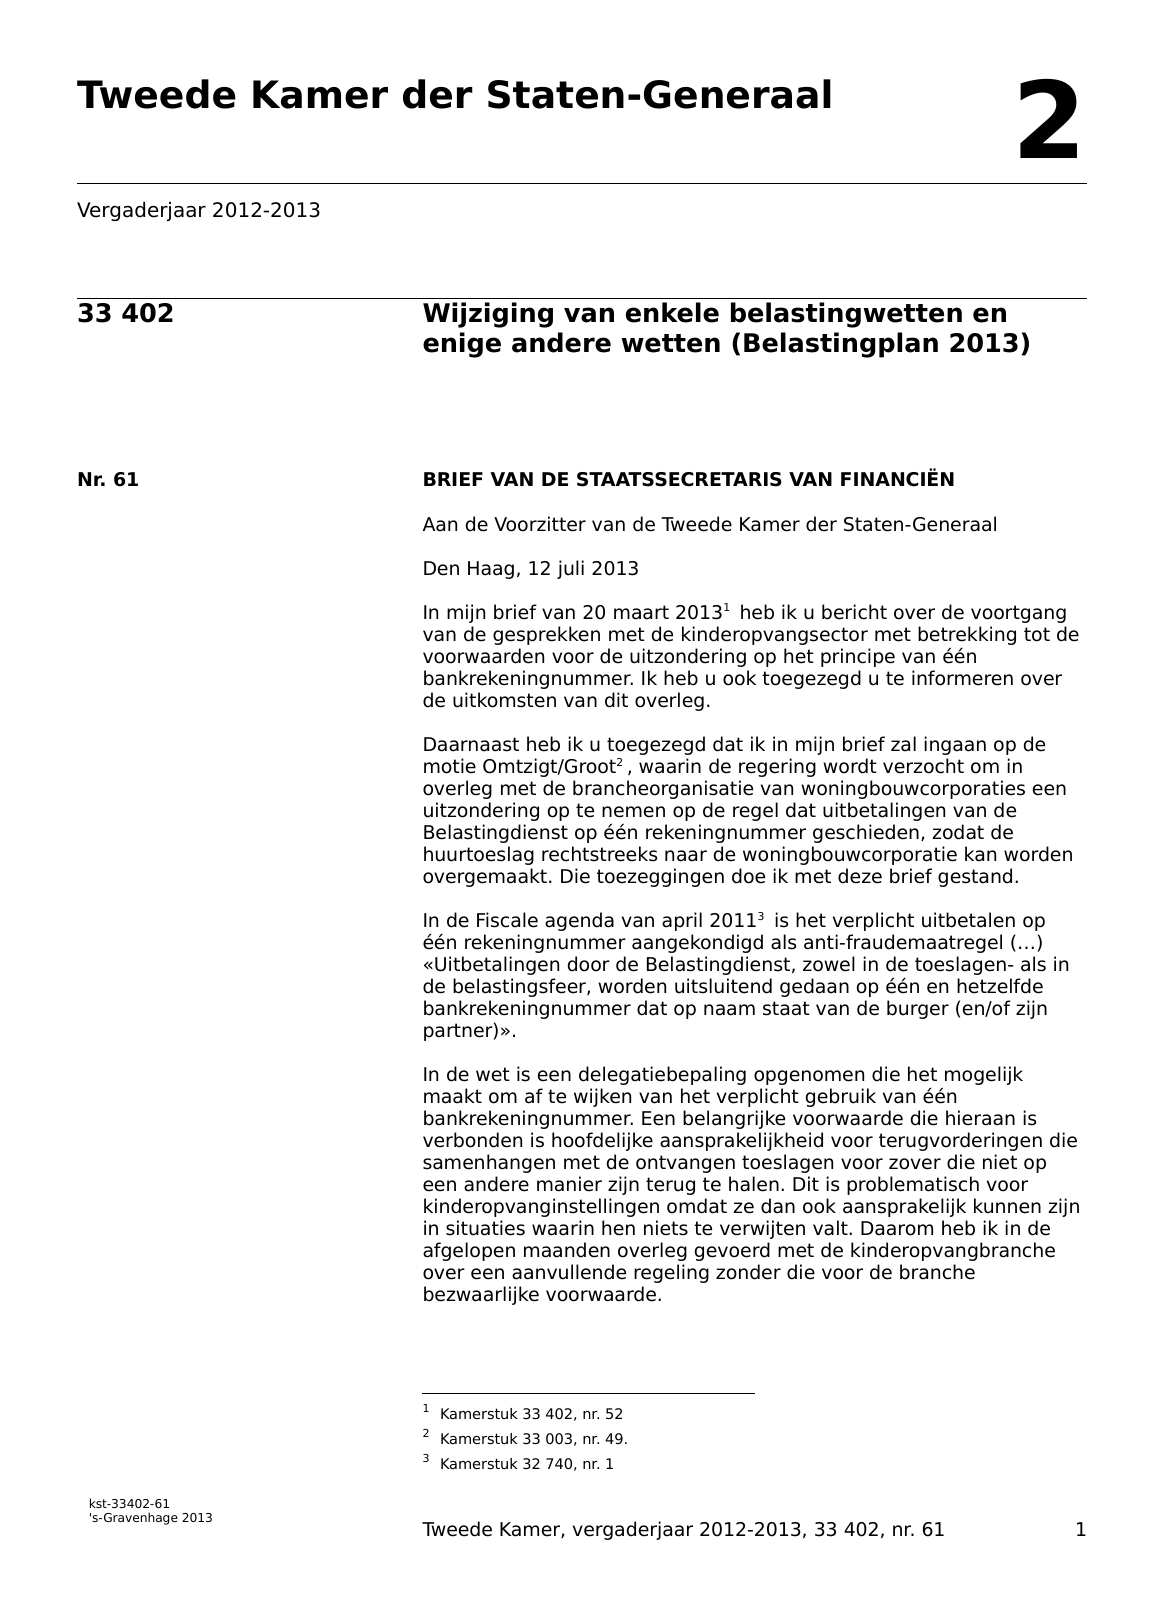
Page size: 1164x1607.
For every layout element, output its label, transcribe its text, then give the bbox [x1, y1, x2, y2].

text In mijn brief van 20 maart 2013 heb ik u bericht over de voortgang van de gesprekken met de kinderopvangsector met betrekking tot de voorwaarden voor de uitzondering op het principe van één bankrekeningnummer. Ik heb u ook toegezegd u te informeren over de uitkomsten van dit overleg. [422, 602, 1087, 712]
text Daarnaast heb ik u toegezegd dat ik in mijn brief zal ingaan op de motie Omtzigt/Groot, waarin de regering wordt verzocht om in overleg met de brancheorganisatie van woningbouwcorporaties een uitzondering op te nemen op de regel dat uitbetalingen van de Belastingdienst op één rekeningnummer geschieden, zodat de huurtoeslag rechtstreeks naar de woningbouwcorporatie kan worden overgemaakt. Die toezeggingen doe ik met deze brief gestand. [422, 734, 1087, 888]
text Kamerstuk 33 003, nr. 49. [422, 1427, 1087, 1449]
subtitle Nr. 61 BRIEF VAN DE STAATSSECRETARIS VAN FINANCIËN [77, 469, 1087, 491]
table_header 2 [886, 59, 1087, 183]
table_cell Vergaderjaar 2012-2013 [77, 184, 1087, 298]
text In de Fiscale agenda van april 2011 is het verplicht uitbetalen op één rekeningnummer aangekondigd als anti-fraudemaatregel (…) «Uitbetalingen door de Belastingdienst, zowel in de toeslagen- als in de belastingsfeer, worden uitsluitend gedaan op één en hetzelfde bankrekeningnummer dat op naam staat van de burger (en/of zijn partner)». [422, 910, 1087, 1042]
text Aan de Voorzitter van de Tweede Kamer der Staten-Generaal [422, 513, 1087, 536]
text Den Haag, 12 juli 2013 [422, 558, 1087, 580]
text Kamerstuk 32 740, nr. 1 [422, 1452, 1087, 1474]
text In de wet is een delegatiebepaling opgenomen die het mogelijk maakt om af te wijken van het verplicht gebruik van één bankrekeningnummer. Een belangrijke voorwaarde die hieraan is verbonden is hoofdelijke aansprakelijkheid voor terugvorderingen die samenhangen met de ontvangen toeslagen voor zover die niet op een andere manier zijn terug te halen. Dit is problematisch voor kinderopvanginstellingen omdat ze dan ook aansprakelijk kunnen zijn in situaties waarin hen niets te verwijten valt. Daarom heb ik in de afgelopen maanden overleg gevoerd met de kinderopvangbranche over een aanvullende regeling zonder die voor de branche bezwaarlijke voorwaarde. [422, 1064, 1087, 1306]
text kst-33402-61 [88, 1497, 323, 1511]
table_header Tweede Kamer der Staten-Generaal [77, 59, 886, 183]
text 's-Gravenhage 2013 [88, 1511, 323, 1525]
subtitle 33 402 Wijziging van enkele belastingwetten en enige andere wetten (Belastingplan 2013) [77, 299, 1087, 358]
text Kamerstuk 33 402, nr. 52 [422, 1402, 1087, 1424]
